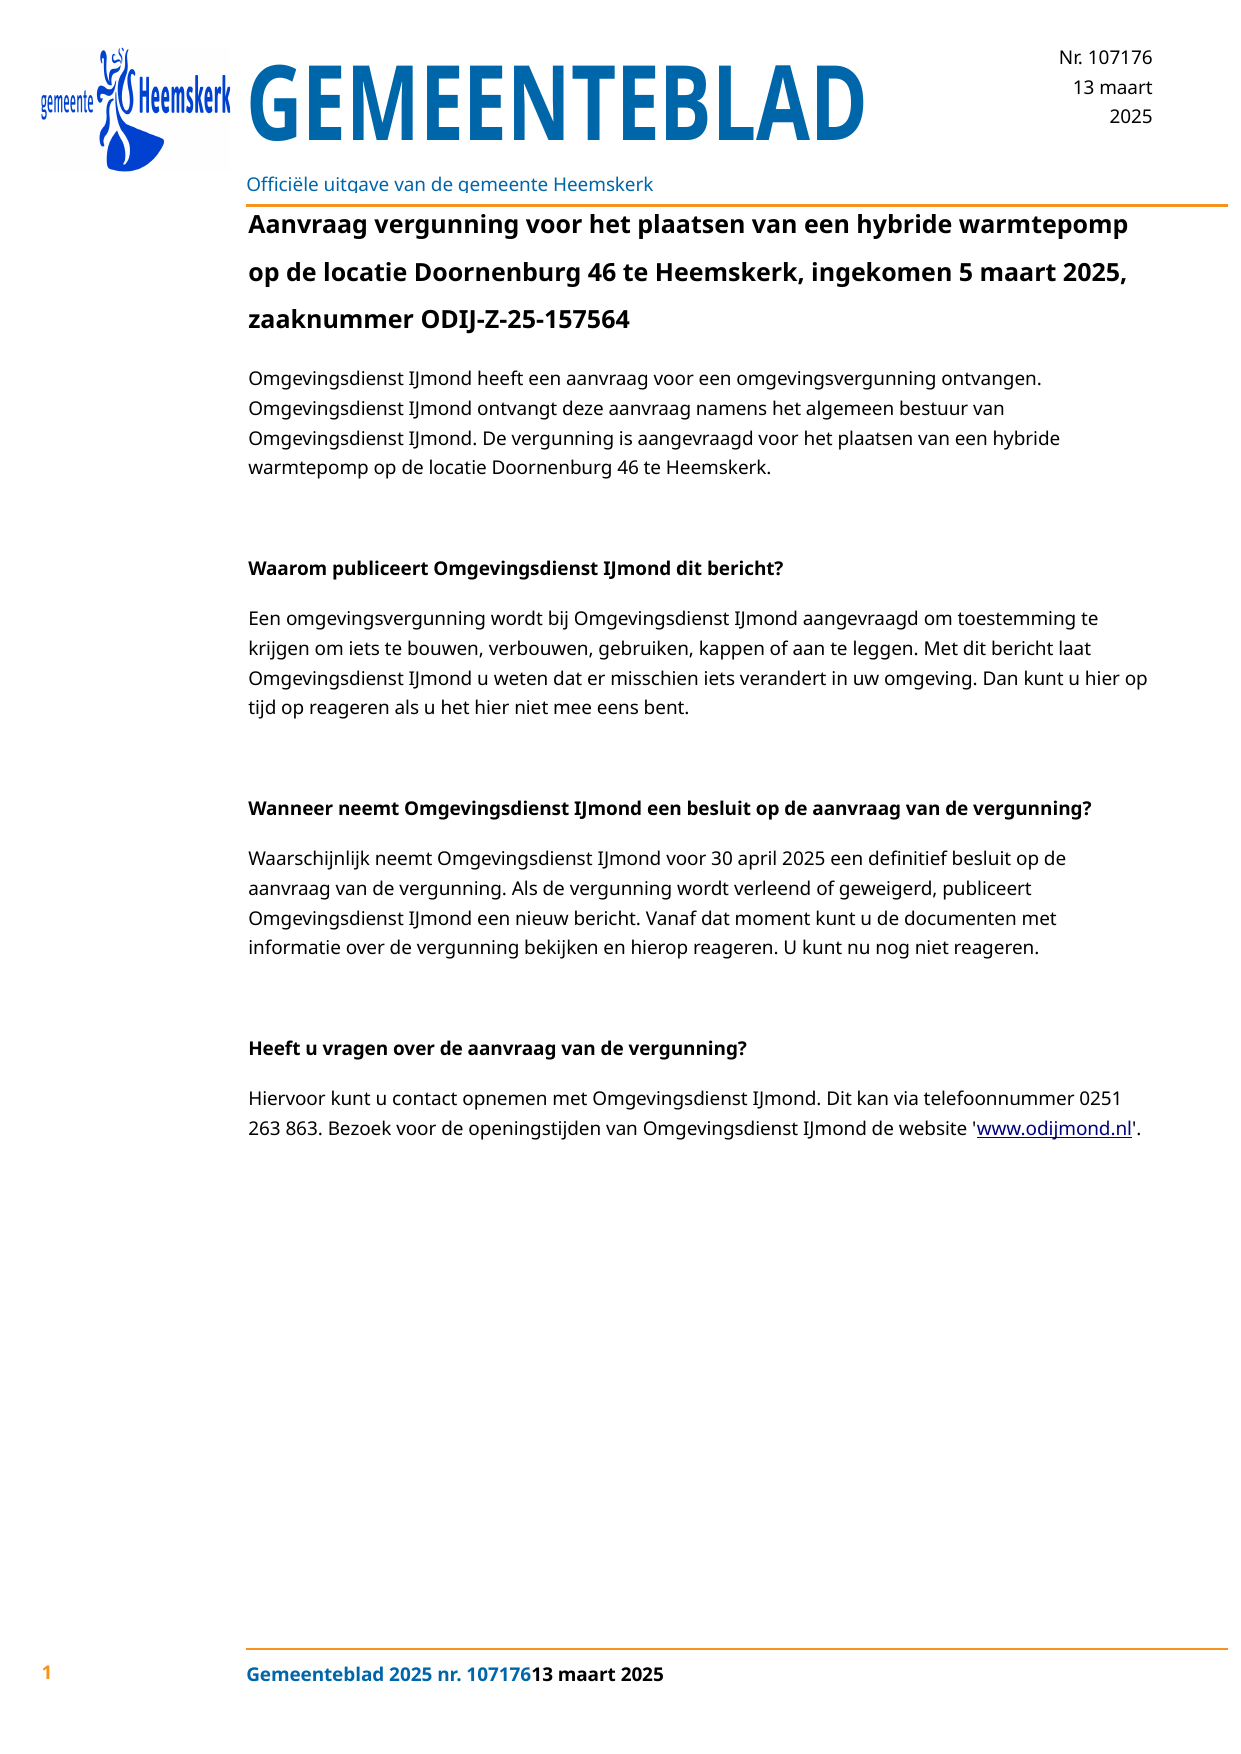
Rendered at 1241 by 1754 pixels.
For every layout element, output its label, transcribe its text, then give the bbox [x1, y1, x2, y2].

text Waarschijnlijk neemt Omgevingsdienst IJmond voor 30 april 2025 een definitief besluit op de aanvraag van de vergunning. Als de vergunning wordt verleend of geweigerd, publiceert Omgevingsdienst IJmond een nieuw bericht. Vanaf dat moment kunt u de documenten met informatie over de vergunning bekijken en hierop reageren. U kunt nu nog niet reageren. [248, 846, 1152, 960]
picture [41, 47, 231, 172]
text Hiervoor kunt u contact opnemen met Omgevingsdienst IJmond. Dit kan via telefoonnummer 0251 263 863. Bezoek voor de openingstijden van Omgevingsdienst IJmond de website 'www.odijmond.nl'. [248, 1086, 1152, 1141]
text Heeft u vragen over de aanvraag van de vergunning? [248, 1035, 1152, 1061]
text Wanneer neemt Omgevingsdienst IJmond een besluit op de aanvraag van de vergunning? [248, 795, 1152, 821]
text Omgevingsdienst IJmond heeft een aanvraag voor een omgevingsvergunning ontvangen. Omgevingsdienst IJmond ontvangt deze aanvraag namens het algemeen bestuur van Omgevingsdienst IJmond. De vergunning is aangevraagd voor het plaatsen van een hybride warmtepomp op de locatie Doornenburg 46 te Heemskerk. [248, 366, 1152, 480]
text Aanvraag vergunning voor het plaatsen van een hybride warmtepomp op de locatie Doornenburg 46 te Heemskerk, ingekomen 5 maart 2025, zaaknummer ODIJ-Z-25-157564 [248, 207, 1152, 336]
text Een omgevingsvergunning wordt bij Omgevingsdienst IJmond aangevraagd om toestemming te krijgen om iets te bouwen, verbouwen, gebruiken, kappen of aan te leggen. Met dit bericht laat Omgevingsdienst IJmond u weten dat er misschien iets verandert in uw omgeving. Dan kunt u hier op tijd op reageren als u het hier niet mee eens bent. [248, 606, 1152, 720]
text Waarom publiceert Omgevingsdienst IJmond dit bericht? [248, 555, 1152, 581]
